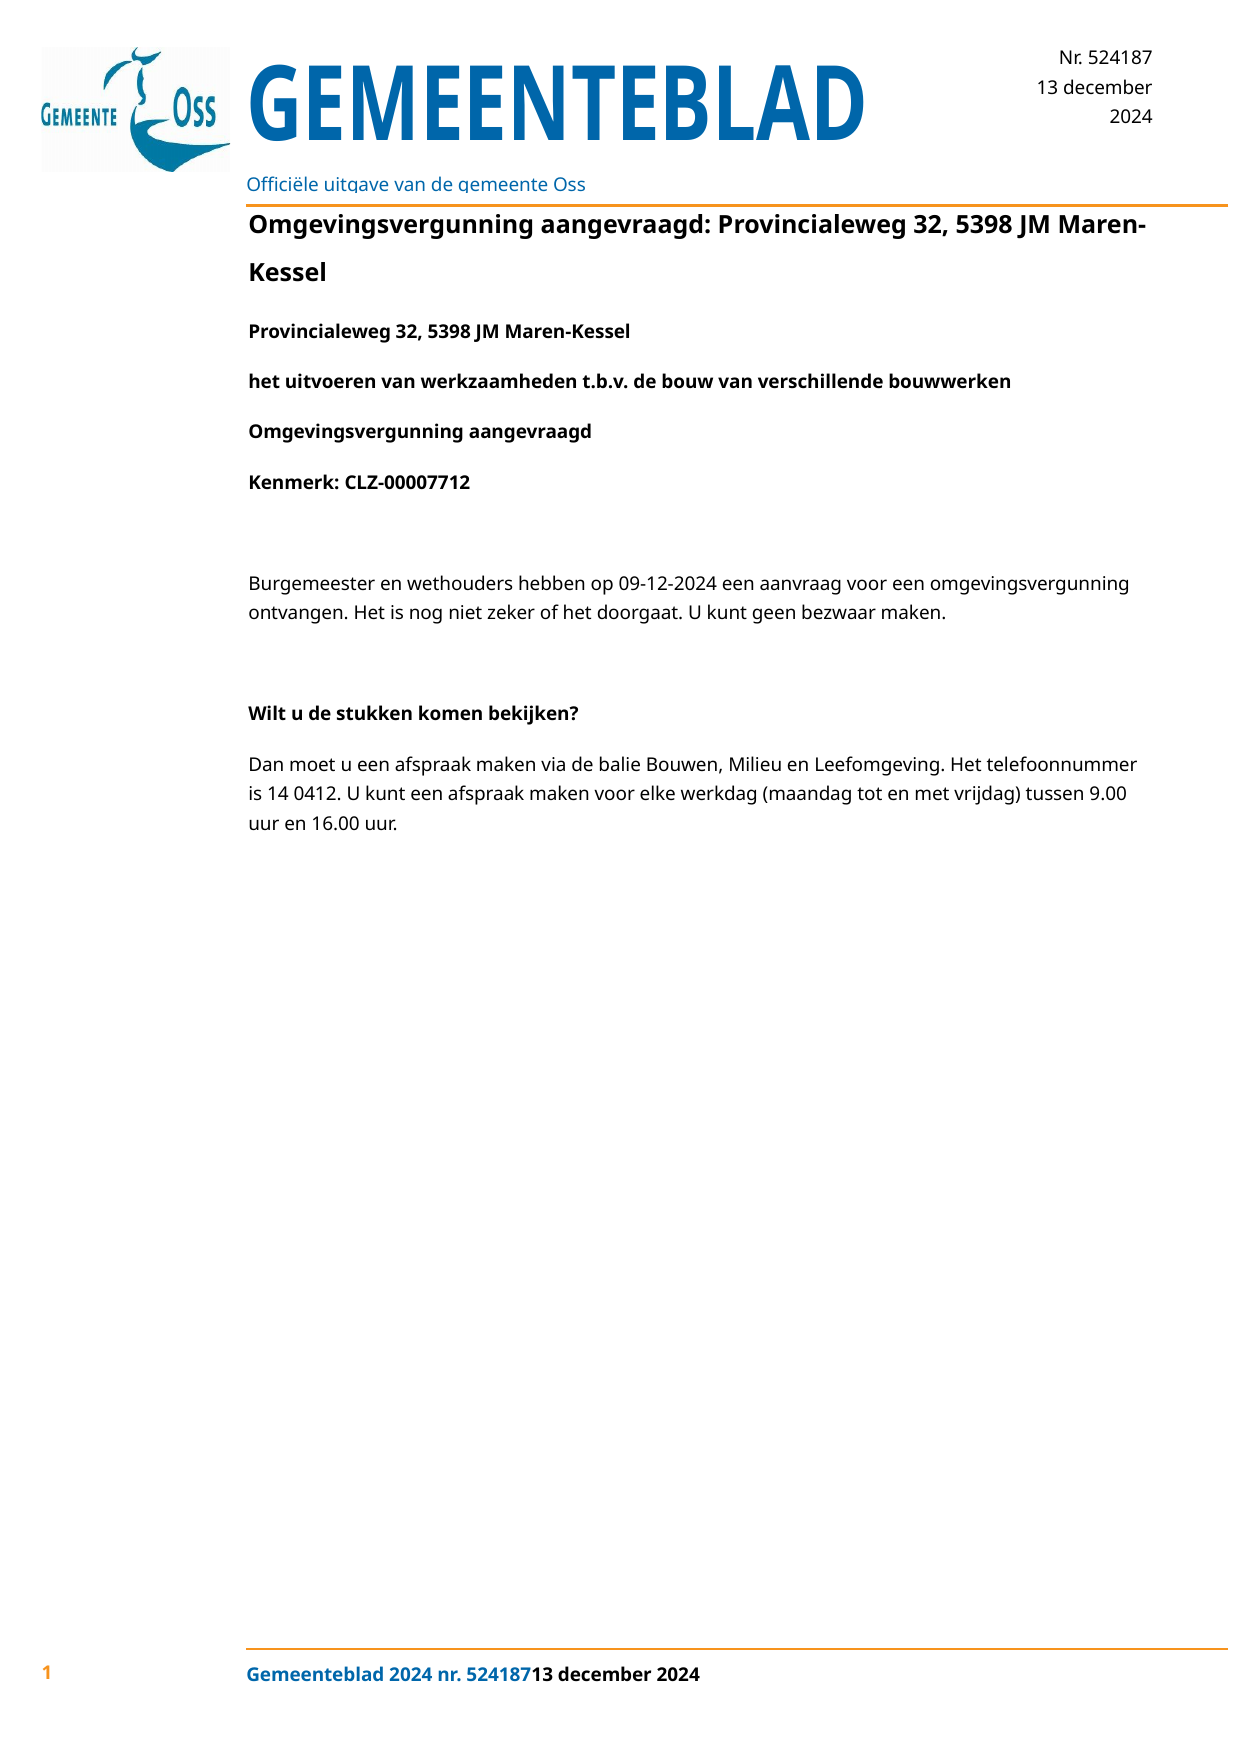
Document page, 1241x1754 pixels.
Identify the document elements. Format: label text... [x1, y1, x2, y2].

text Wilt u de stukken komen bekijken? [248, 700, 1152, 726]
text Dan moet u een afspraak maken via de balie Bouwen, Milieu en Leefomgeving. Het telefoonnummer is 14 0412. U kunt een afspraak maken voor elke werkdag (maandag tot en met vrijdag) tussen 9.00 uur en 16.00 uur. [248, 751, 1152, 836]
text Provincialeweg 32, 5398 JM Maren-Kessel [248, 318, 1152, 344]
picture [41, 47, 231, 172]
text Kenmerk: CLZ-00007712 [248, 469, 1152, 495]
text het uitvoeren van werkzaamheden t.b.v. de bouw van verschillende bouwwerken [248, 368, 1152, 394]
text Omgevingsvergunning aangevraagd: Provincialeweg 32, 5398 JM Maren-Kessel [248, 207, 1152, 288]
text Burgemeester en wethouders hebben op 09-12-2024 een aanvraag voor een omgevingsvergunning ontvangen. Het is nog niet zeker of het doorgaat. U kunt geen bezwaar maken. [248, 570, 1152, 625]
text Omgevingsvergunning aangevraagd [248, 419, 1152, 444]
